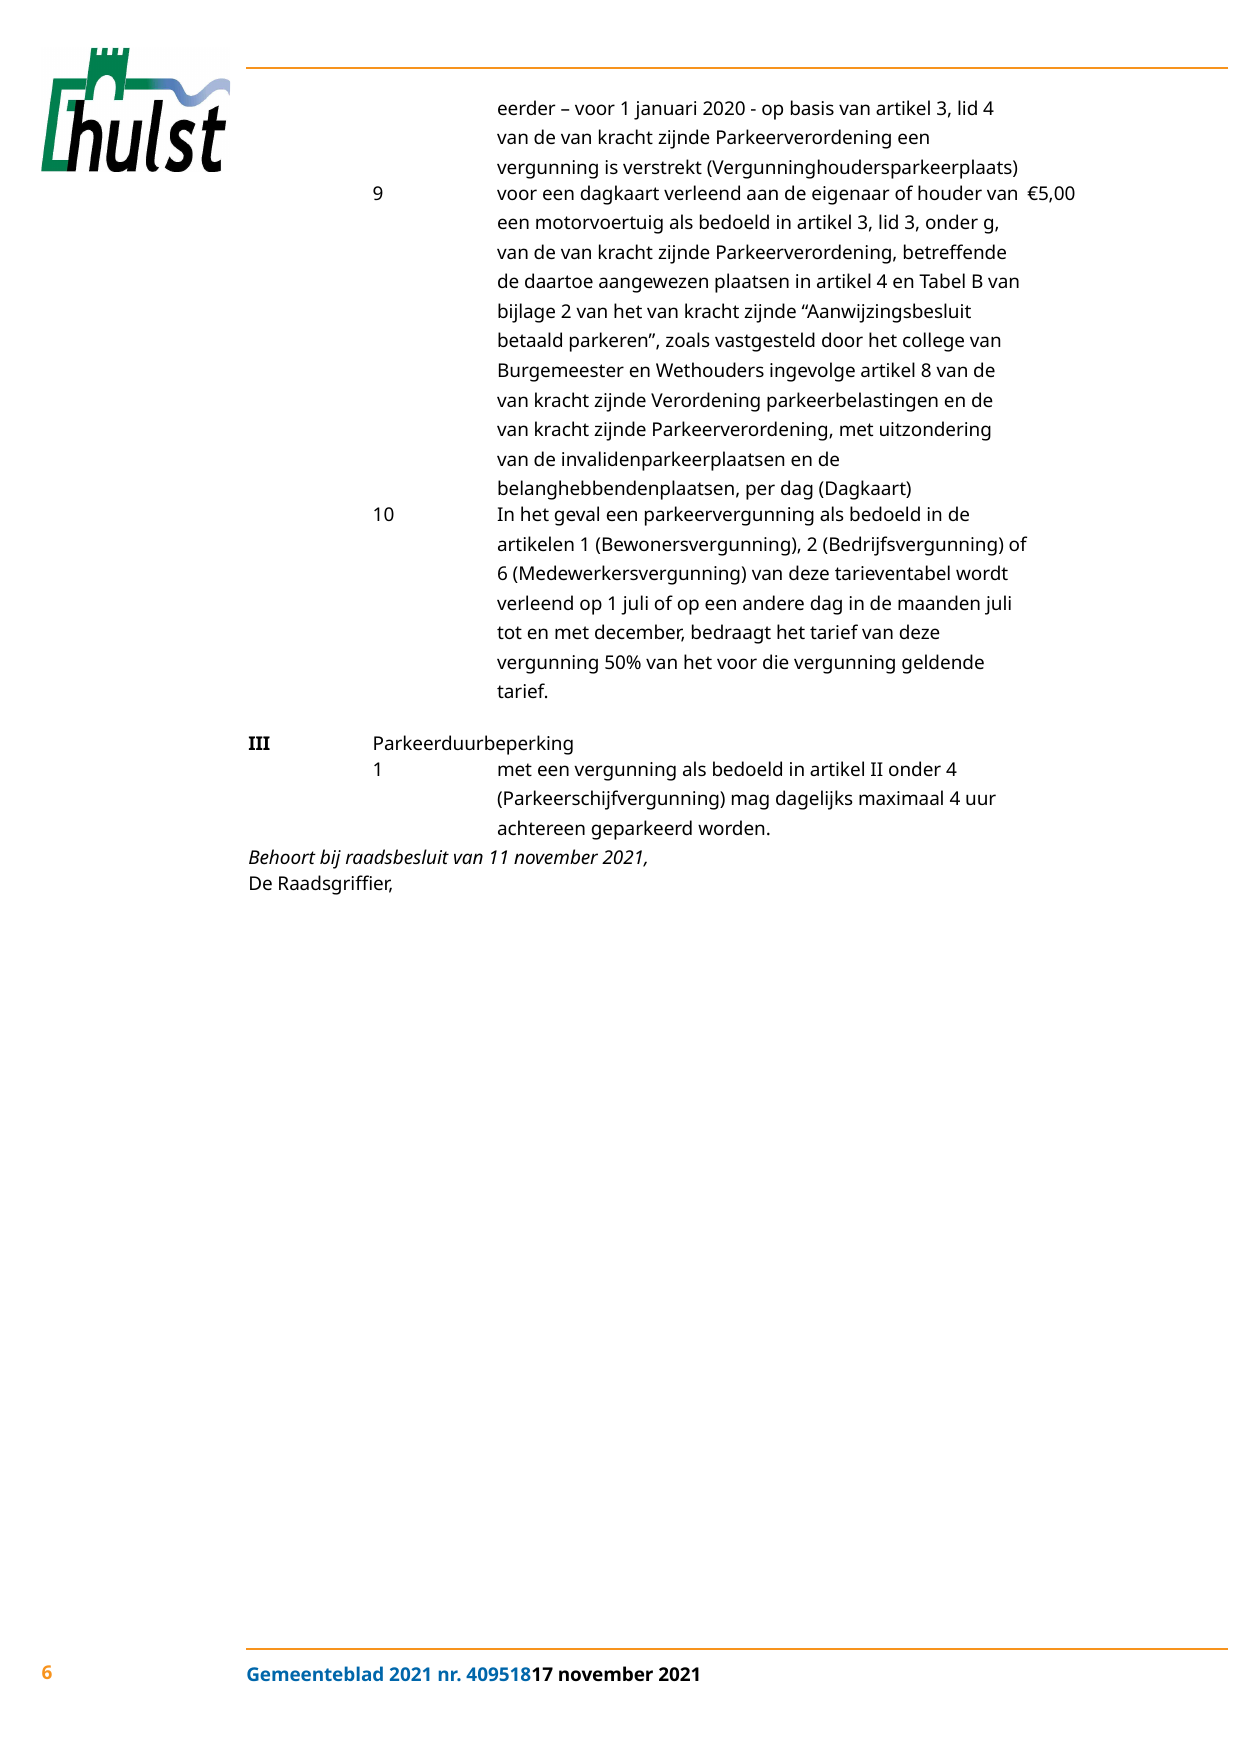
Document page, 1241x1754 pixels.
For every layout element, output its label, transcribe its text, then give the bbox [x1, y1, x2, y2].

text Behoort bij raadsbesluit van 11 november 2021, [248, 844, 1152, 870]
table_cell [248, 501, 372, 704]
table_cell €5,00 [1027, 180, 1152, 501]
table_cell [1027, 756, 1152, 841]
table_cell [1027, 501, 1152, 704]
table_cell 9 [373, 180, 497, 501]
table_cell [497, 705, 1152, 730]
table_cell [248, 180, 372, 501]
text De Raadsgriffier, [248, 870, 1152, 896]
table_cell [248, 756, 372, 841]
table_cell Parkeerduurbeperking [373, 730, 1152, 756]
table_cell III [248, 730, 372, 756]
picture [41, 47, 231, 172]
table_cell 10 [373, 501, 497, 704]
table_cell [373, 95, 497, 180]
table_cell eerder – voor 1 januari 2020 - op basis van artikel 3, lid 4 van de van kracht zijnde Parkeerverordening een vergunning is verstrekt (Vergunninghoudersparkeerplaats) [497, 95, 1027, 180]
table_cell [248, 705, 497, 730]
table_cell [248, 95, 372, 180]
table_cell [1027, 95, 1152, 180]
table_cell In het geval een parkeervergunning als bedoeld in de artikelen 1 (Bewonersvergunning), 2 (Bedrijfsvergunning) of 6 (Medewerkersvergunning) van deze tarieventabel wordt verleend op 1 juli of op een andere dag in de maanden juli tot en met december, bedraagt het tarief van deze vergunning 50% van het voor die vergunning geldende tarief. [497, 501, 1027, 704]
table_cell voor een dagkaart verleend aan de eigenaar of houder van een motorvoertuig als bedoeld in artikel 3, lid 3, onder g, van de van kracht zijnde Parkeerverordening, betreffende de daartoe aangewezen plaatsen in artikel 4 en Tabel B van bijlage 2 van het van kracht zijnde “Aanwijzingsbesluit betaald parkeren”, zoals vastgesteld door het college van Burgemeester en Wethouders ingevolge artikel 8 van de van kracht zijnde Verordening parkeerbelastingen en de van kracht zijnde Parkeerverordening, met uitzondering van de invalidenparkeerplaatsen en de belanghebbendenplaatsen, per dag (Dagkaart) [497, 180, 1027, 501]
table_cell met een vergunning als bedoeld in artikel II onder 4 (Parkeerschijfvergunning) mag dagelijks maximaal 4 uur achtereen geparkeerd worden. [497, 756, 1027, 841]
table_cell 1 [373, 756, 497, 841]
